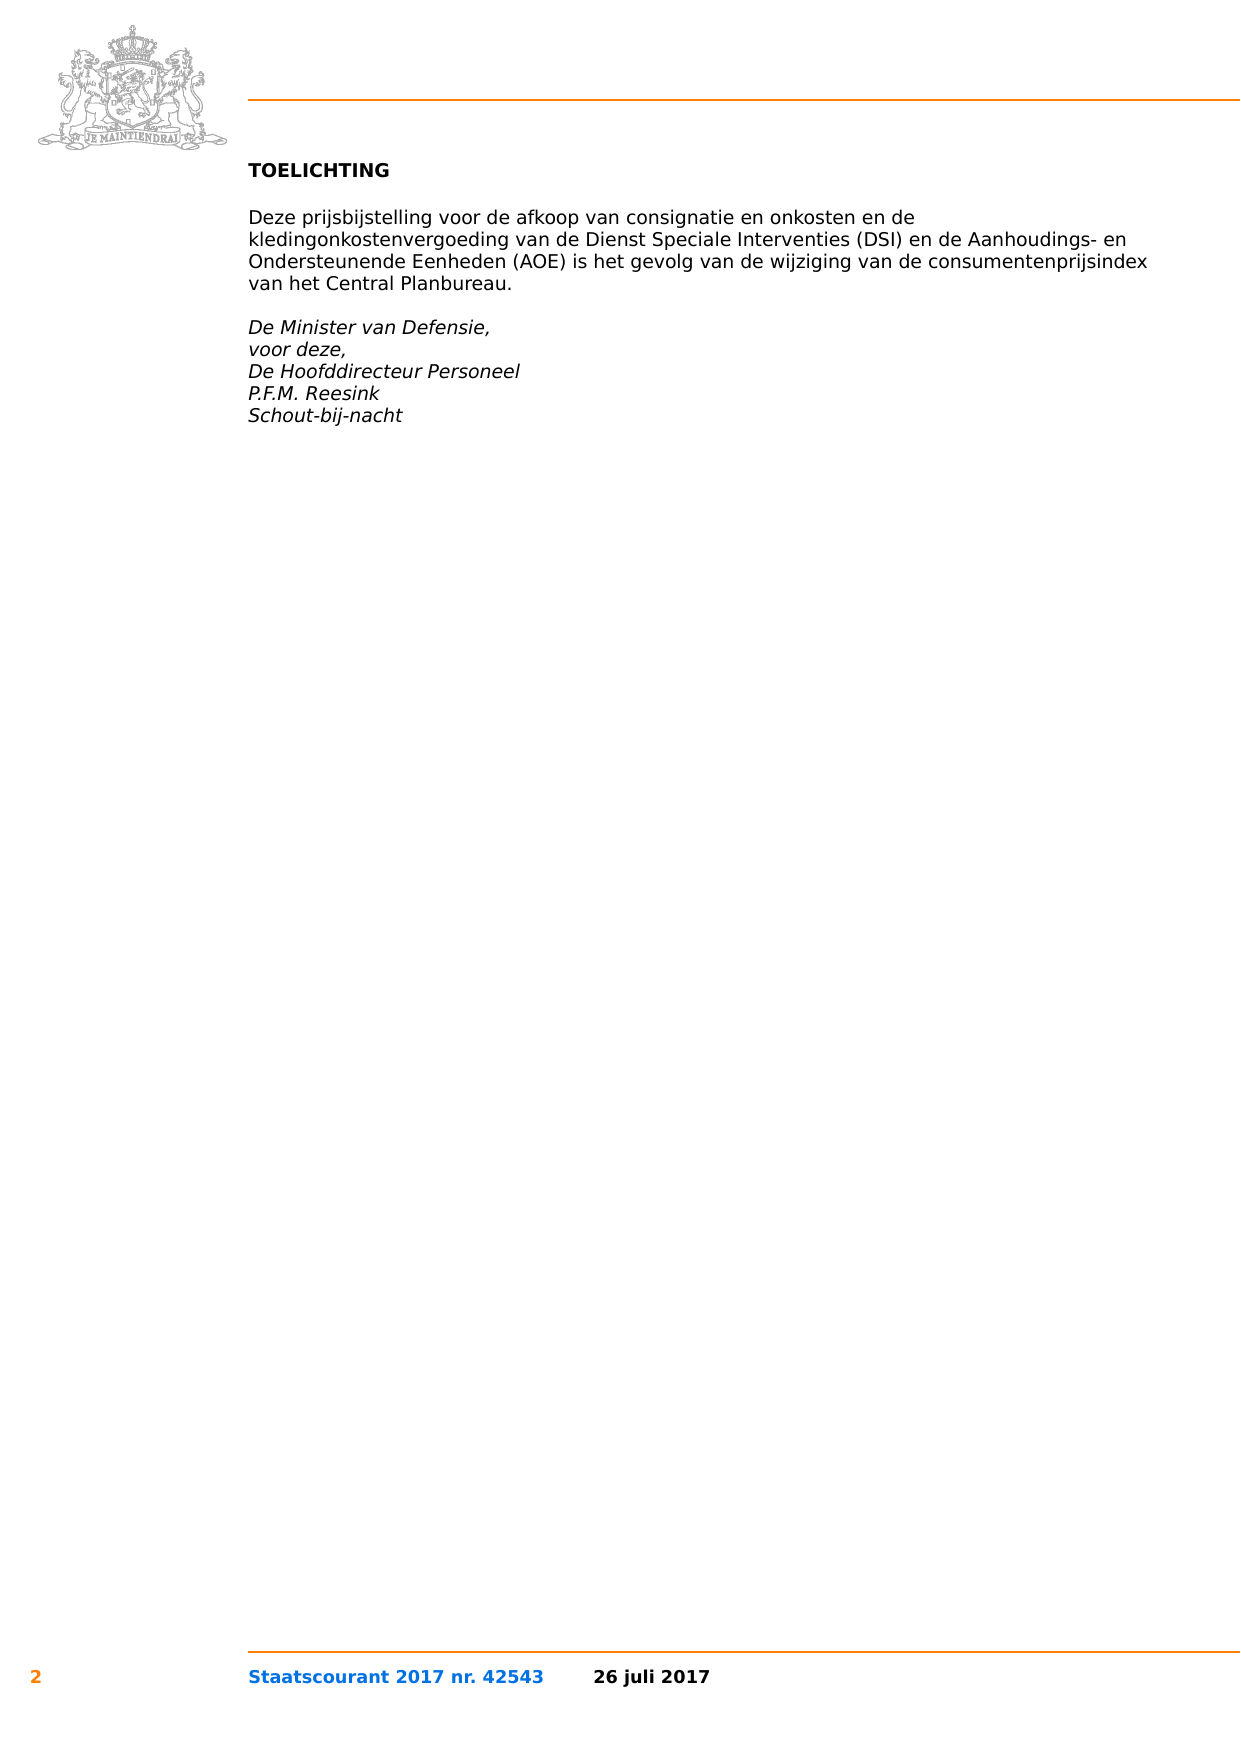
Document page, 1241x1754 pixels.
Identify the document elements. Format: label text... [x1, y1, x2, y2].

text De Minister van Defensie, voor deze, De Hoofddirecteur Personeel P.F.M. Reesink Schout-bij-nacht [248, 317, 1163, 427]
subtitle TOELICHTING [248, 160, 1163, 182]
picture [38, 25, 227, 150]
text Deze prijsbijstelling voor de afkoop van consignatie en onkosten en de kledingonkostenvergoeding van de Dienst Speciale Interventies (DSI) en de Aanhoudings- en Ondersteunende Eenheden (AOE) is het gevolg van de wijziging van de consumentenprijsindex van het Central Planbureau. [248, 207, 1163, 295]
